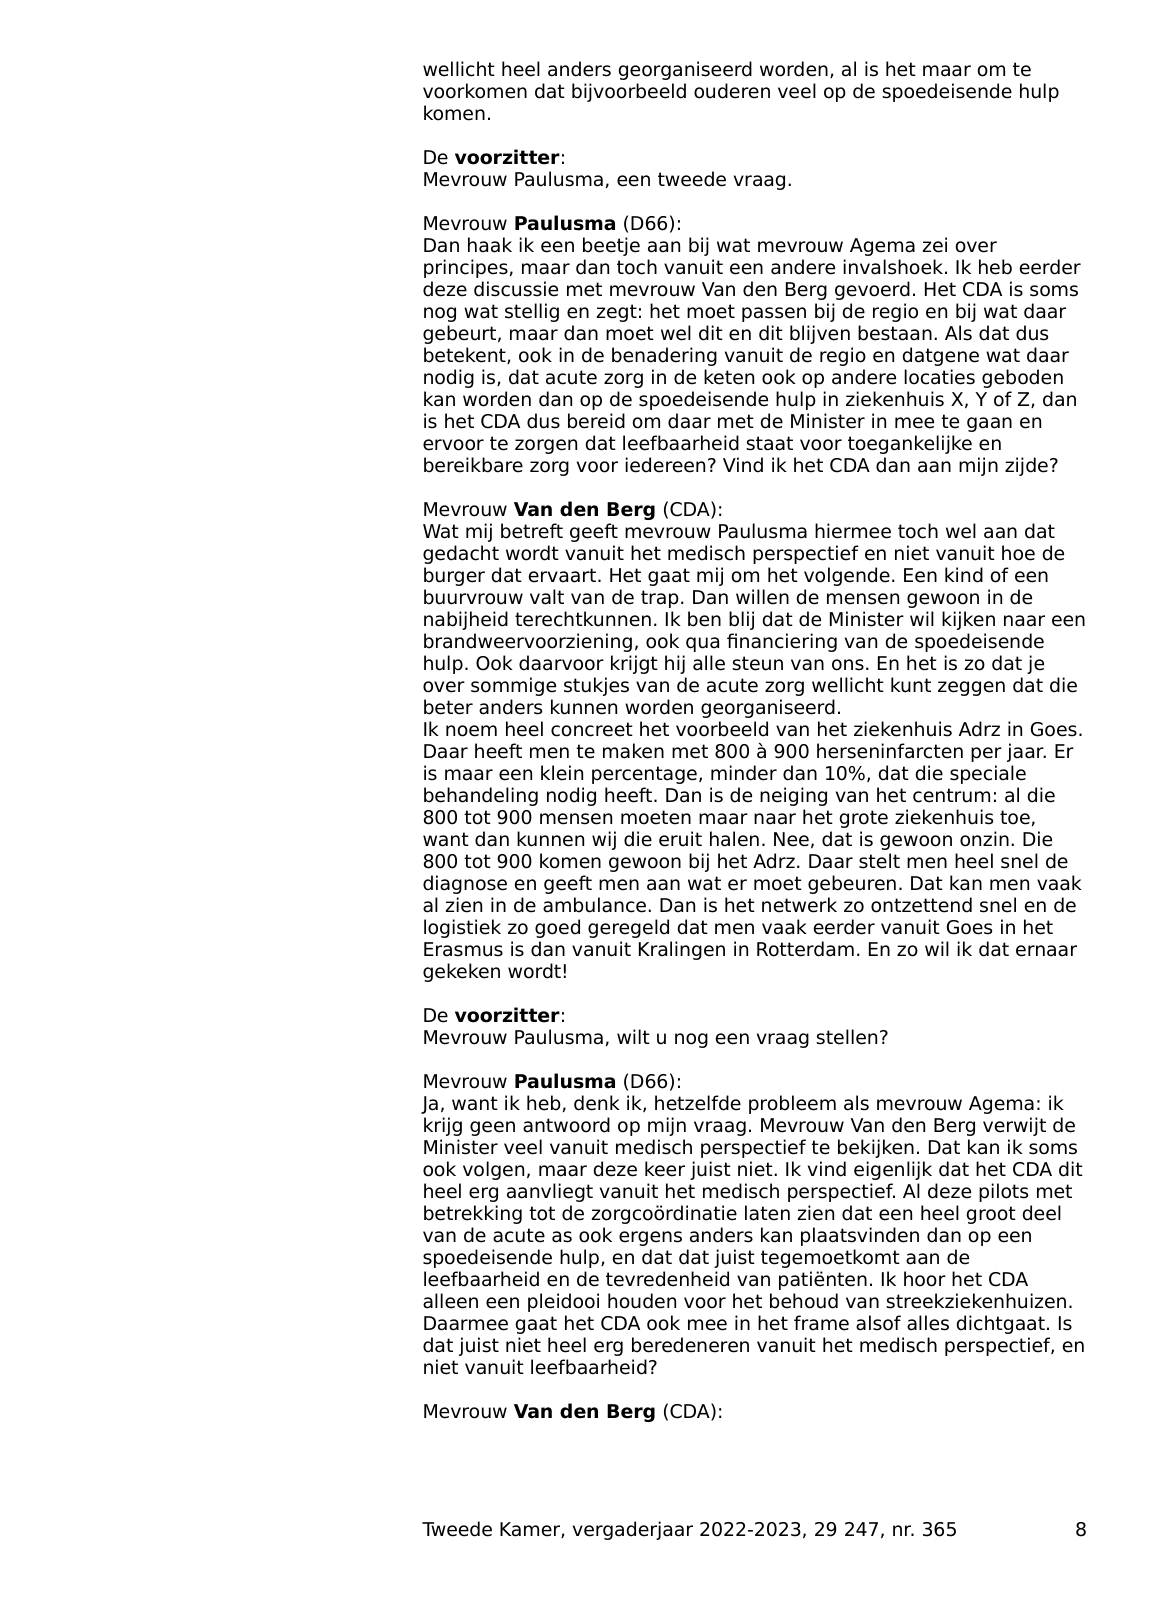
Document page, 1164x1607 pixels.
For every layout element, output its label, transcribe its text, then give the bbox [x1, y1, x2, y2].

text Wat mij betreft geeft mevrouw Paulusma hiermee toch wel aan dat gedacht wordt vanuit het medisch perspectief en niet vanuit hoe de burger dat ervaart. Het gaat mij om het volgende. Een kind of een buurvrouw valt van de trap. Dan willen de mensen gewoon in de nabijheid terechtkunnen. Ik ben blij dat de Minister wil kijken naar een brandweervoorziening, ook qua financiering van de spoedeisende hulp. Ook daarvoor krijgt hij alle steun van ons. En het is zo dat je over sommige stukjes van de acute zorg wellicht kunt zeggen dat die beter anders kunnen worden georganiseerd. [422, 521, 1087, 719]
text Dan haak ik een beetje aan bij wat mevrouw Agema zei over principes, maar dan toch vanuit een andere invalshoek. Ik heb eerder deze discussie met mevrouw Van den Berg gevoerd. Het CDA is soms nog wat stellig en zegt: het moet passen bij de regio en bij wat daar gebeurt, maar dan moet wel dit en dit blijven bestaan. Als dat dus betekent, ook in de benadering vanuit de regio en datgene wat daar nodig is, dat acute zorg in de keten ook op andere locaties geboden kan worden dan op de spoedeisende hulp in ziekenhuis X, Y of Z, dan is het CDA dus bereid om daar met de Minister in mee te gaan en ervoor te zorgen dat leefbaarheid staat voor toegankelijke en bereikbare zorg voor iedereen? Vind ik het CDA dan aan mijn zijde? [422, 235, 1087, 477]
text wellicht heel anders georganiseerd worden, al is het maar om te voorkomen dat bijvoorbeeld ouderen veel op de spoedeisende hulp komen. [422, 59, 1087, 125]
text Mevrouw Paulusma (D66): [422, 213, 1087, 235]
text De voorzitter: [422, 147, 1087, 169]
text De voorzitter: [422, 1005, 1087, 1027]
text Mevrouw Van den Berg (CDA): [422, 1401, 1087, 1423]
text Mevrouw Van den Berg (CDA): [422, 499, 1087, 521]
text Ja, want ik heb, denk ik, hetzelfde probleem als mevrouw Agema: ik krijg geen antwoord op mijn vraag. Mevrouw Van den Berg verwijt de Minister veel vanuit medisch perspectief te bekijken. Dat kan ik soms ook volgen, maar deze keer juist niet. Ik vind eigenlijk dat het CDA dit heel erg aanvliegt vanuit het medisch perspectief. Al deze pilots met betrekking tot de zorgcoördinatie laten zien dat een heel groot deel van de acute as ook ergens anders kan plaatsvinden dan op een spoedeisende hulp, en dat dat juist tegemoetkomt aan de leefbaarheid en de tevredenheid van patiënten. Ik hoor het CDA alleen een pleidooi houden voor het behoud van streekziekenhuizen. Daarmee gaat het CDA ook mee in het frame alsof alles dichtgaat. Is dat juist niet heel erg beredeneren vanuit het medisch perspectief, en niet vanuit leefbaarheid? [422, 1093, 1087, 1379]
text Ik noem heel concreet het voorbeeld van het ziekenhuis Adrz in Goes. Daar heeft men te maken met 800 à 900 herseninfarcten per jaar. Er is maar een klein percentage, minder dan 10%, dat die speciale behandeling nodig heeft. Dan is de neiging van het centrum: al die 800 tot 900 mensen moeten maar naar het grote ziekenhuis toe, want dan kunnen wij die eruit halen. Nee, dat is gewoon onzin. Die 800 tot 900 komen gewoon bij het Adrz. Daar stelt men heel snel de diagnose en geeft men aan wat er moet gebeuren. Dat kan men vaak al zien in de ambulance. Dan is het netwerk zo ontzettend snel en de logistiek zo goed geregeld dat men vaak eerder vanuit Goes in het Erasmus is dan vanuit Kralingen in Rotterdam. En zo wil ik dat ernaar gekeken wordt! [422, 719, 1087, 983]
text Mevrouw Paulusma, wilt u nog een vraag stellen? [422, 1027, 1087, 1049]
text Mevrouw Paulusma, een tweede vraag. [422, 169, 1087, 191]
text Mevrouw Paulusma (D66): [422, 1071, 1087, 1093]
